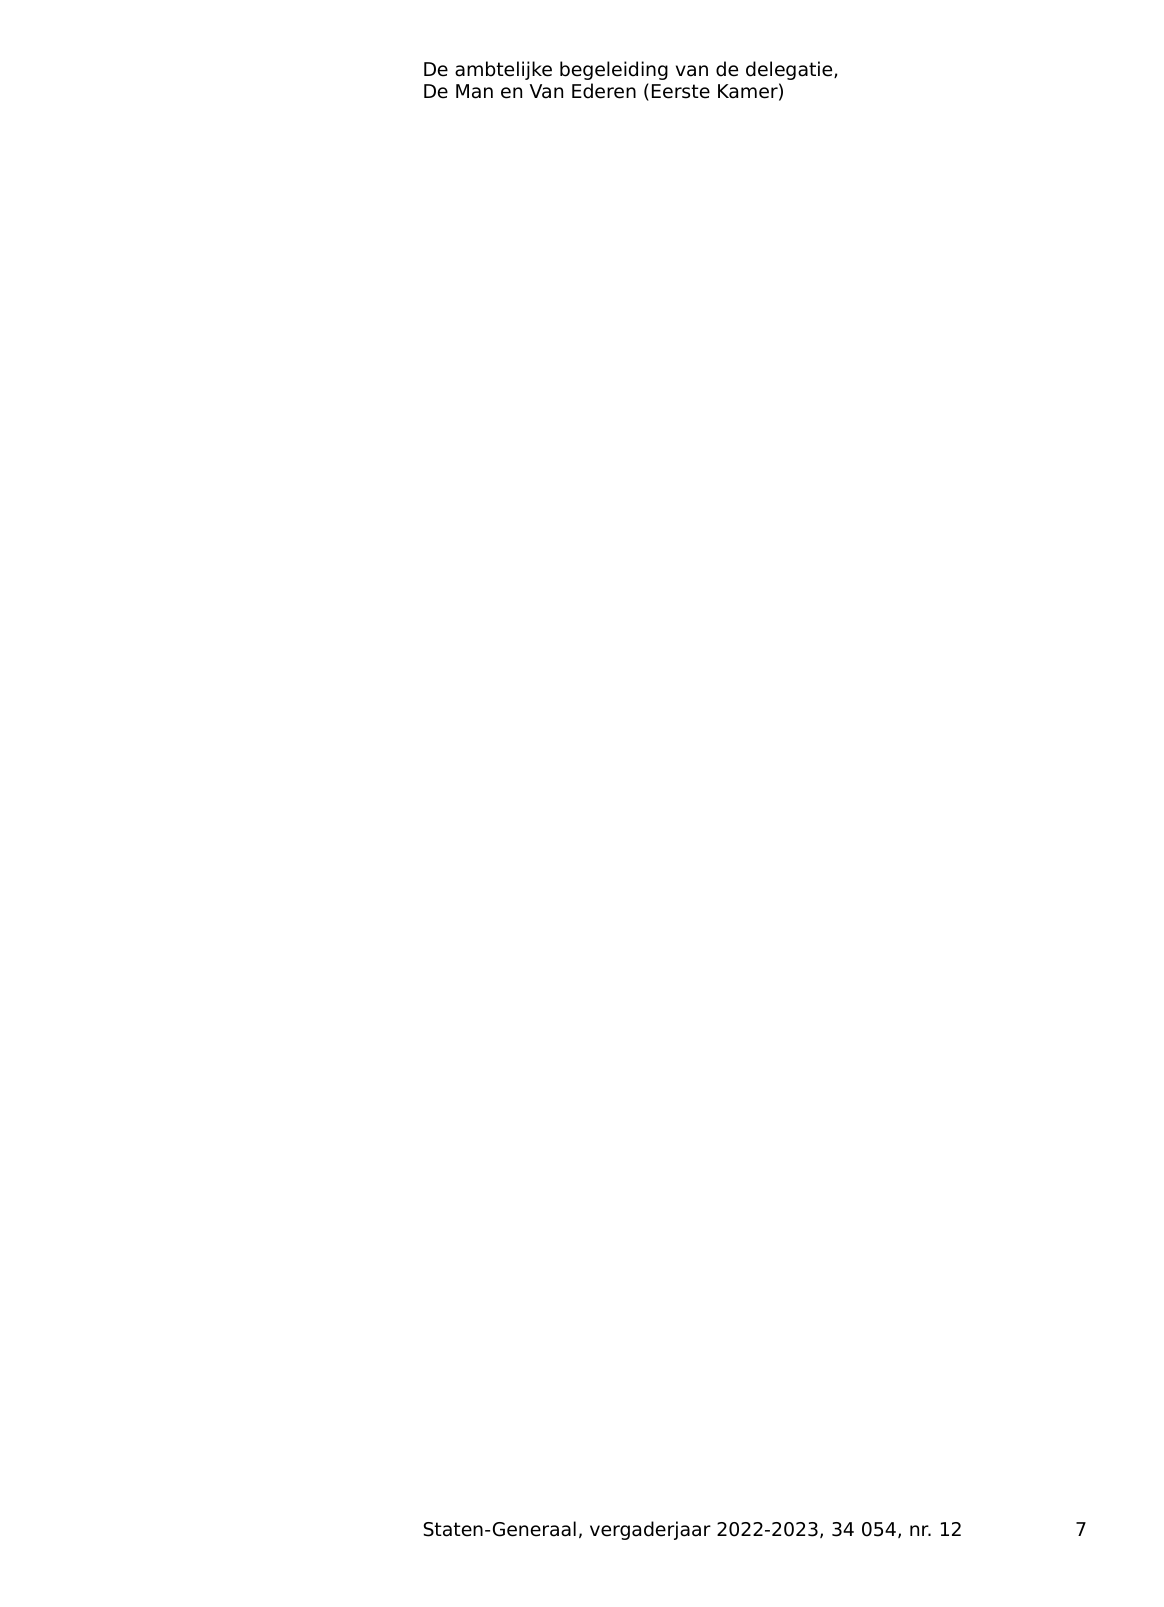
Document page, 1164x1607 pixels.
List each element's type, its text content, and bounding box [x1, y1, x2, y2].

text De Man en Van Ederen (Eerste Kamer) [422, 81, 1087, 103]
text De ambtelijke begeleiding van de delegatie, [422, 59, 1087, 81]
